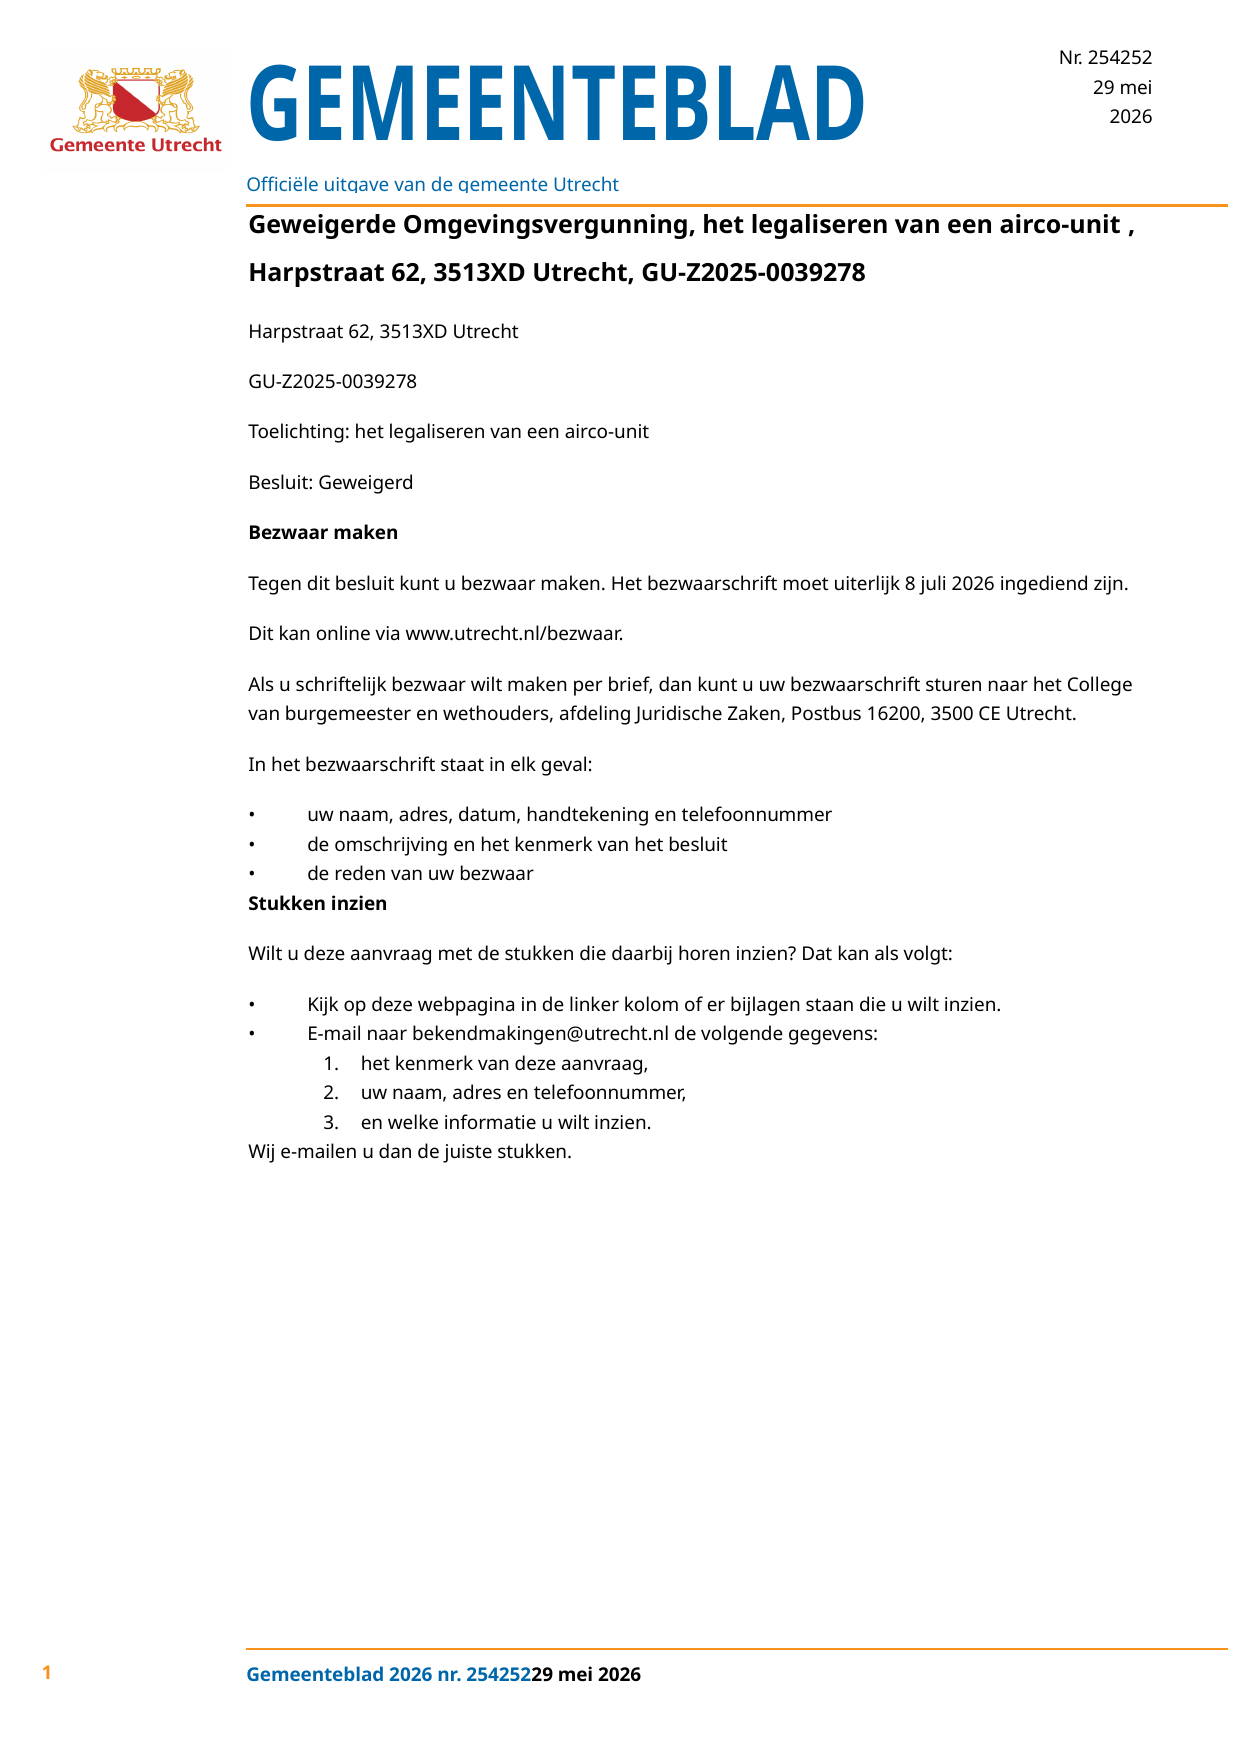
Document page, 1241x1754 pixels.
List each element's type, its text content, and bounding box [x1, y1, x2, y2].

list de reden van uw bezwaar [248, 860, 1152, 886]
text Toelichting: het legaliseren van een airco-unit [248, 419, 1152, 444]
list Kijk op deze webpagina in de linker kolom of er bijlagen staan die u wilt inzien. [248, 991, 1152, 1017]
list E-mail naar bekendmakingen@utrecht.nl de volgende gegevens: [248, 1020, 1152, 1046]
text Wij e-mailen u dan de juiste stukken. [248, 1139, 1152, 1164]
list het kenmerk van deze aanvraag, [323, 1050, 1152, 1076]
list en welke informatie u wilt inzien. [323, 1109, 1152, 1135]
text Tegen dit besluit kunt u bezwaar maken. Het bezwaarschrift moet uiterlijk 8 juli 2026 ingediend zijn. [248, 570, 1152, 596]
text Wilt u deze aanvraag met de stukken die daarbij horen inzien? Dat kan als volgt: [248, 940, 1152, 966]
text Als u schriftelijk bezwaar wilt maken per brief, dan kunt u uw bezwaarschrift sturen naar het College van burgemeester en wethouders, afdeling Juridische Zaken, Postbus 16200, 3500 CE Utrecht. [248, 671, 1152, 726]
text GU-Z2025-0039278 [248, 368, 1152, 394]
list uw naam, adres, datum, handtekening en telefoonnummer [248, 801, 1152, 827]
text Harpstraat 62, 3513XD Utrecht [248, 318, 1152, 344]
text Besluit: Geweigerd [248, 469, 1152, 495]
list uw naam, adres en telefoonnummer, [323, 1079, 1152, 1105]
list de omschrijving en het kenmerk van het besluit [248, 831, 1152, 857]
text In het bezwaarschrift staat in elk geval: [248, 751, 1152, 777]
text Geweigerde Omgevingsvergunning, het legaliseren van een airco-unit , Harpstraat 62, 3513XD Utrecht, GU-Z2025-0039278 [248, 207, 1152, 288]
text Stukken inzien [248, 890, 1152, 916]
picture [41, 47, 231, 172]
text Bezwaar maken [248, 519, 1152, 545]
text Dit kan online via www.utrecht.nl/bezwaar. [248, 620, 1152, 646]
